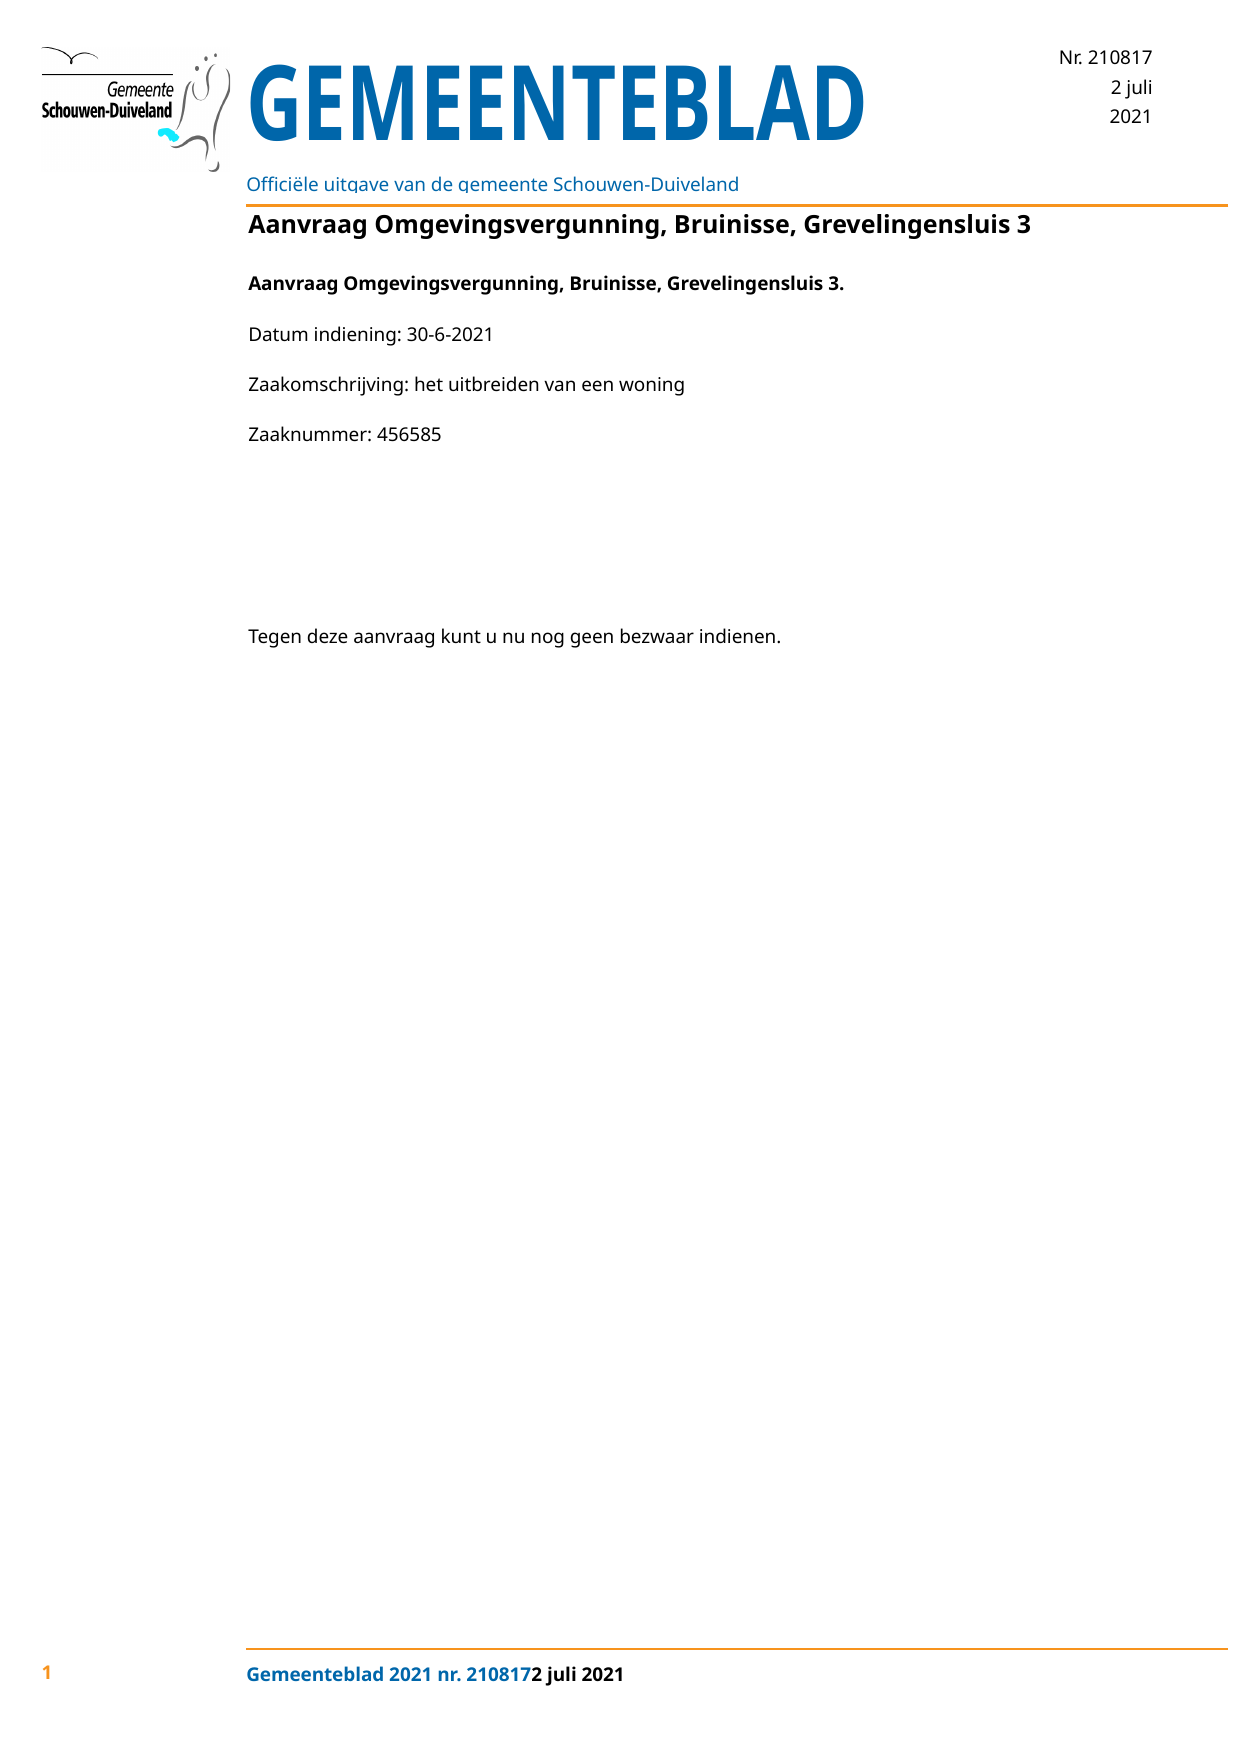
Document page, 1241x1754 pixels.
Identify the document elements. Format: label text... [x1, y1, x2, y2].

text Tegen deze aanvraag kunt u nu nog geen bezwaar indienen. [248, 623, 1152, 649]
text Zaakomschrijving: het uitbreiden van een woning [248, 371, 1152, 397]
text Aanvraag Omgevingsvergunning, Bruinisse, Grevelingensluis 3 [248, 207, 1152, 241]
text Datum indiening: 30-6-2021 [248, 321, 1152, 346]
text Zaaknummer: 456585 [248, 422, 1152, 447]
picture [41, 47, 231, 172]
text Aanvraag Omgevingsvergunning, Bruinisse, Grevelingensluis 3. [248, 270, 1152, 296]
